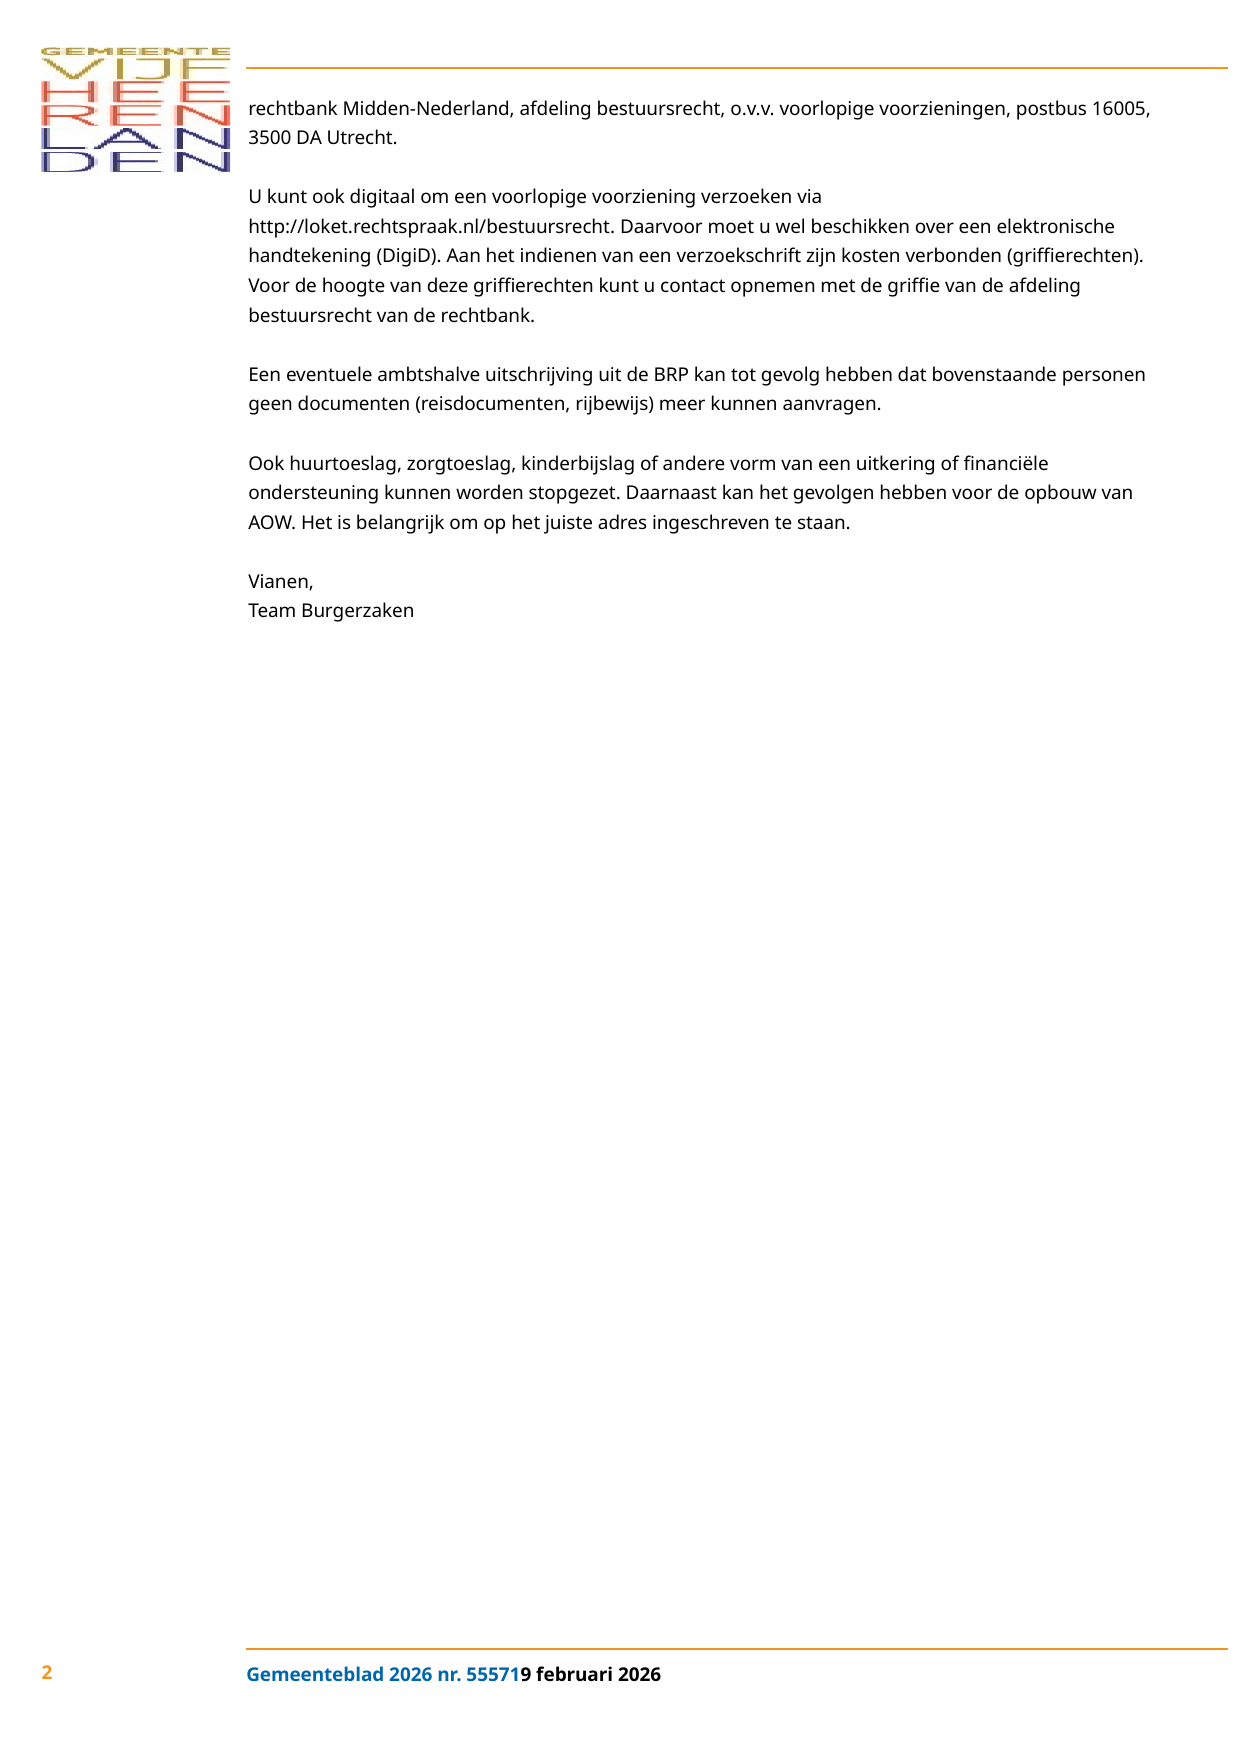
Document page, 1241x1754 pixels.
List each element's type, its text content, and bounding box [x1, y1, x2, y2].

text Team Burgerzaken [248, 598, 1152, 623]
picture [41, 47, 231, 172]
text rechtbank Midden-Nederland, afdeling bestuursrecht, o.v.v. voorlopige voorzieningen, postbus 16005, 3500 DA Utrecht. [248, 95, 1152, 150]
text Ook huurtoeslag, zorgtoeslag, kinderbijslag of andere vorm van een uitkering of financiële ondersteuning kunnen worden stopgezet. Daarnaast kan het gevolgen hebben voor de opbouw van AOW. Het is belangrijk om op het juiste adres ingeschreven te staan. [248, 450, 1152, 535]
text U kunt ook digitaal om een voorlopige voorziening verzoeken via http://loket.rechtspraak.nl/bestuursrecht. Daarvoor moet u wel beschikken over een elektronische handtekening (DigiD). Aan het indienen van een verzoekschrift zijn kosten verbonden (griffierechten). Voor de hoogte van deze griffierechten kunt u contact opnemen met de griffie van de afdeling bestuursrecht van de rechtbank. [248, 183, 1152, 328]
text Vianen, [248, 568, 1152, 594]
text Een eventuele ambtshalve uitschrijving uit de BRP kan tot gevolg hebben dat bovenstaande personen geen documenten (reisdocumenten, rijbewijs) meer kunnen aanvragen. [248, 361, 1152, 416]
